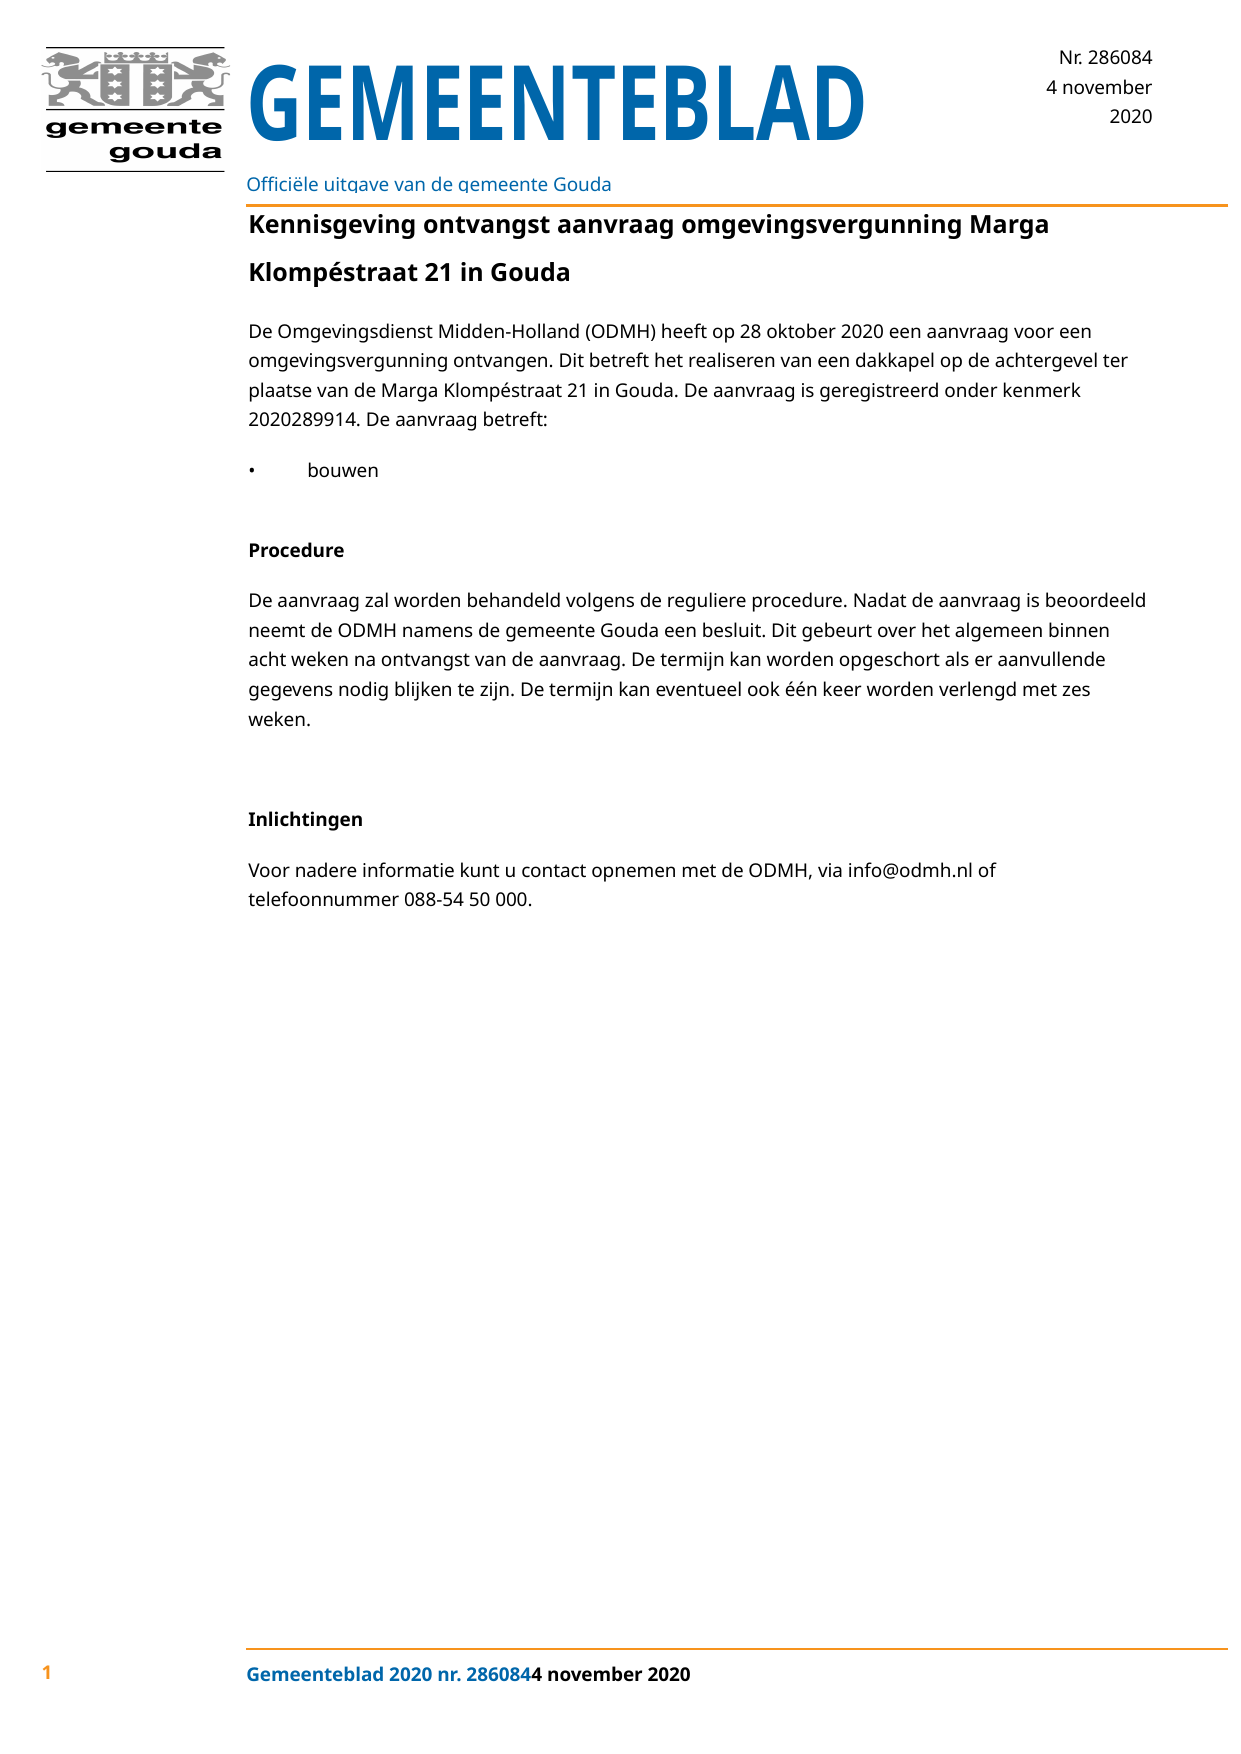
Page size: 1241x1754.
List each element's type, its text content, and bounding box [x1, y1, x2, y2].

text Kennisgeving ontvangst aanvraag omgevingsvergunning Marga Klompéstraat 21 in Gouda [248, 207, 1152, 288]
picture [41, 47, 231, 172]
text De Omgevingsdienst Midden-Holland (ODMH) heeft op 28 oktober 2020 een aanvraag voor een omgevingsvergunning ontvangen. Dit betreft het realiseren van een dakkapel op de achtergevel ter plaatse van de Marga Klompéstraat 21 in Gouda. De aanvraag is geregistreerd onder kenmerk 2020289914. De aanvraag betreft: [248, 318, 1152, 432]
text Voor nadere informatie kunt u contact opnemen met de ODMH, via info@odmh.nl of telefoonnummer 088-54 50 000. [248, 857, 1152, 912]
list bouwen [248, 457, 1152, 483]
text Procedure [248, 537, 1152, 563]
text Inlichtingen [248, 807, 1152, 832]
text De aanvraag zal worden behandeld volgens de reguliere procedure. Nadat de aanvraag is beoordeeld neemt de ODMH namens de gemeente Gouda een besluit. Dit gebeurt over het algemeen binnen acht weken na ontvangst van de aanvraag. De termijn kan worden opgeschort als er aanvullende gegevens nodig blijken te zijn. De termijn kan eventueel ook één keer worden verlengd met zes weken. [248, 587, 1152, 732]
